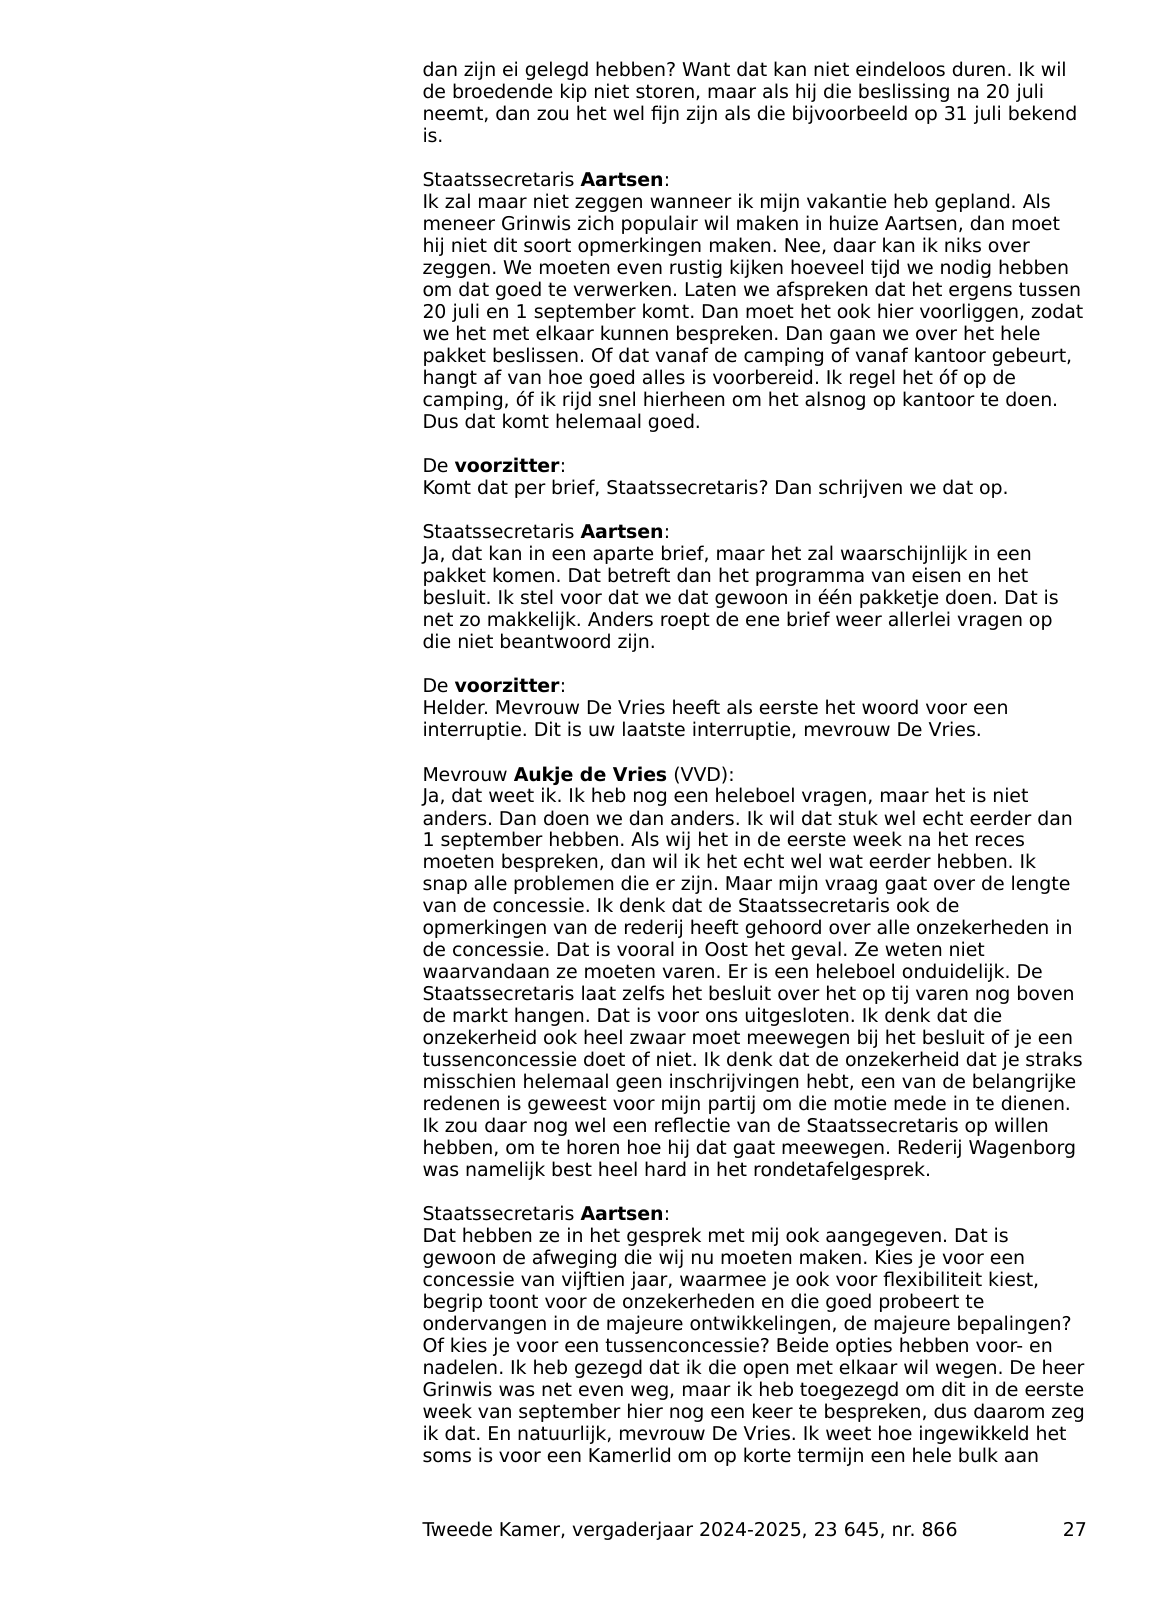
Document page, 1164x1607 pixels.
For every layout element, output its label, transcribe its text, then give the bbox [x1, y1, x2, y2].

text Staatssecretaris Aartsen: [422, 169, 1087, 191]
text De voorzitter: [422, 455, 1087, 477]
text Mevrouw Aukje de Vries (VVD): [422, 763, 1087, 785]
text Ik zal maar niet zeggen wanneer ik mijn vakantie heb gepland. Als meneer Grinwis zich populair wil maken in huize Aartsen, dan moet hij niet dit soort opmerkingen maken. Nee, daar kan ik niks over zeggen. We moeten even rustig kijken hoeveel tijd we nodig hebben om dat goed te verwerken. Laten we afspreken dat het ergens tussen 20 juli en 1 september komt. Dan moet het ook hier voorliggen, zodat we het met elkaar kunnen bespreken. Dan gaan we over het hele pakket beslissen. Of dat vanaf de camping of vanaf kantoor gebeurt, hangt af van hoe goed alles is voorbereid. Ik regel het óf op de camping, óf ik rijd snel hierheen om het alsnog op kantoor te doen. Dus dat komt helemaal goed. [422, 191, 1087, 433]
text De voorzitter: [422, 675, 1087, 697]
text Staatssecretaris Aartsen: [422, 1203, 1087, 1225]
text Dat hebben ze in het gesprek met mij ook aangegeven. Dat is gewoon de afweging die wij nu moeten maken. Kies je voor een concessie van vijftien jaar, waarmee je ook voor flexibiliteit kiest, begrip toont voor de onzekerheden en die goed probeert te ondervangen in de majeure ontwikkelingen, de majeure bepalingen? Of kies je voor een tussenconcessie? Beide opties hebben voor- en nadelen. Ik heb gezegd dat ik die open met elkaar wil wegen. De heer Grinwis was net even weg, maar ik heb toegezegd om dit in de eerste week van september hier nog een keer te bespreken, dus daarom zeg ik dat. En natuurlijk, mevrouw De Vries. Ik weet hoe ingewikkeld het soms is voor een Kamerlid om op korte termijn een hele bulk aan [422, 1225, 1087, 1467]
text Helder. Mevrouw De Vries heeft als eerste het woord voor een interruptie. Dit is uw laatste interruptie, mevrouw De Vries. [422, 697, 1087, 741]
text dan zijn ei gelegd hebben? Want dat kan niet eindeloos duren. Ik wil de broedende kip niet storen, maar als hij die beslissing na 20 juli neemt, dan zou het wel fijn zijn als die bijvoorbeeld op 31 juli bekend is. [422, 59, 1087, 147]
text Ja, dat weet ik. Ik heb nog een heleboel vragen, maar het is niet anders. Dan doen we dan anders. Ik wil dat stuk wel echt eerder dan 1 september hebben. Als wij het in de eerste week na het reces moeten bespreken, dan wil ik het echt wel wat eerder hebben. Ik snap alle problemen die er zijn. Maar mijn vraag gaat over de lengte van de concessie. Ik denk dat de Staatssecretaris ook de opmerkingen van de rederij heeft gehoord over alle onzekerheden in de concessie. Dat is vooral in Oost het geval. Ze weten niet waarvandaan ze moeten varen. Er is een heleboel onduidelijk. De Staatssecretaris laat zelfs het besluit over het op tij varen nog boven de markt hangen. Dat is voor ons uitgesloten. Ik denk dat die onzekerheid ook heel zwaar moet meewegen bij het besluit of je een tussenconcessie doet of niet. Ik denk dat de onzekerheid dat je straks misschien helemaal geen inschrijvingen hebt, een van de belangrijke redenen is geweest voor mijn partij om die motie mede in te dienen. Ik zou daar nog wel een reflectie van de Staatssecretaris op willen hebben, om te horen hoe hij dat gaat meewegen. Rederij Wagenborg was namelijk best heel hard in het rondetafelgesprek. [422, 785, 1087, 1181]
text Ja, dat kan in een aparte brief, maar het zal waarschijnlijk in een pakket komen. Dat betreft dan het programma van eisen en het besluit. Ik stel voor dat we dat gewoon in één pakketje doen. Dat is net zo makkelijk. Anders roept de ene brief weer allerlei vragen op die niet beantwoord zijn. [422, 543, 1087, 653]
text Komt dat per brief, Staatssecretaris? Dan schrijven we dat op. [422, 477, 1087, 499]
text Staatssecretaris Aartsen: [422, 521, 1087, 543]
